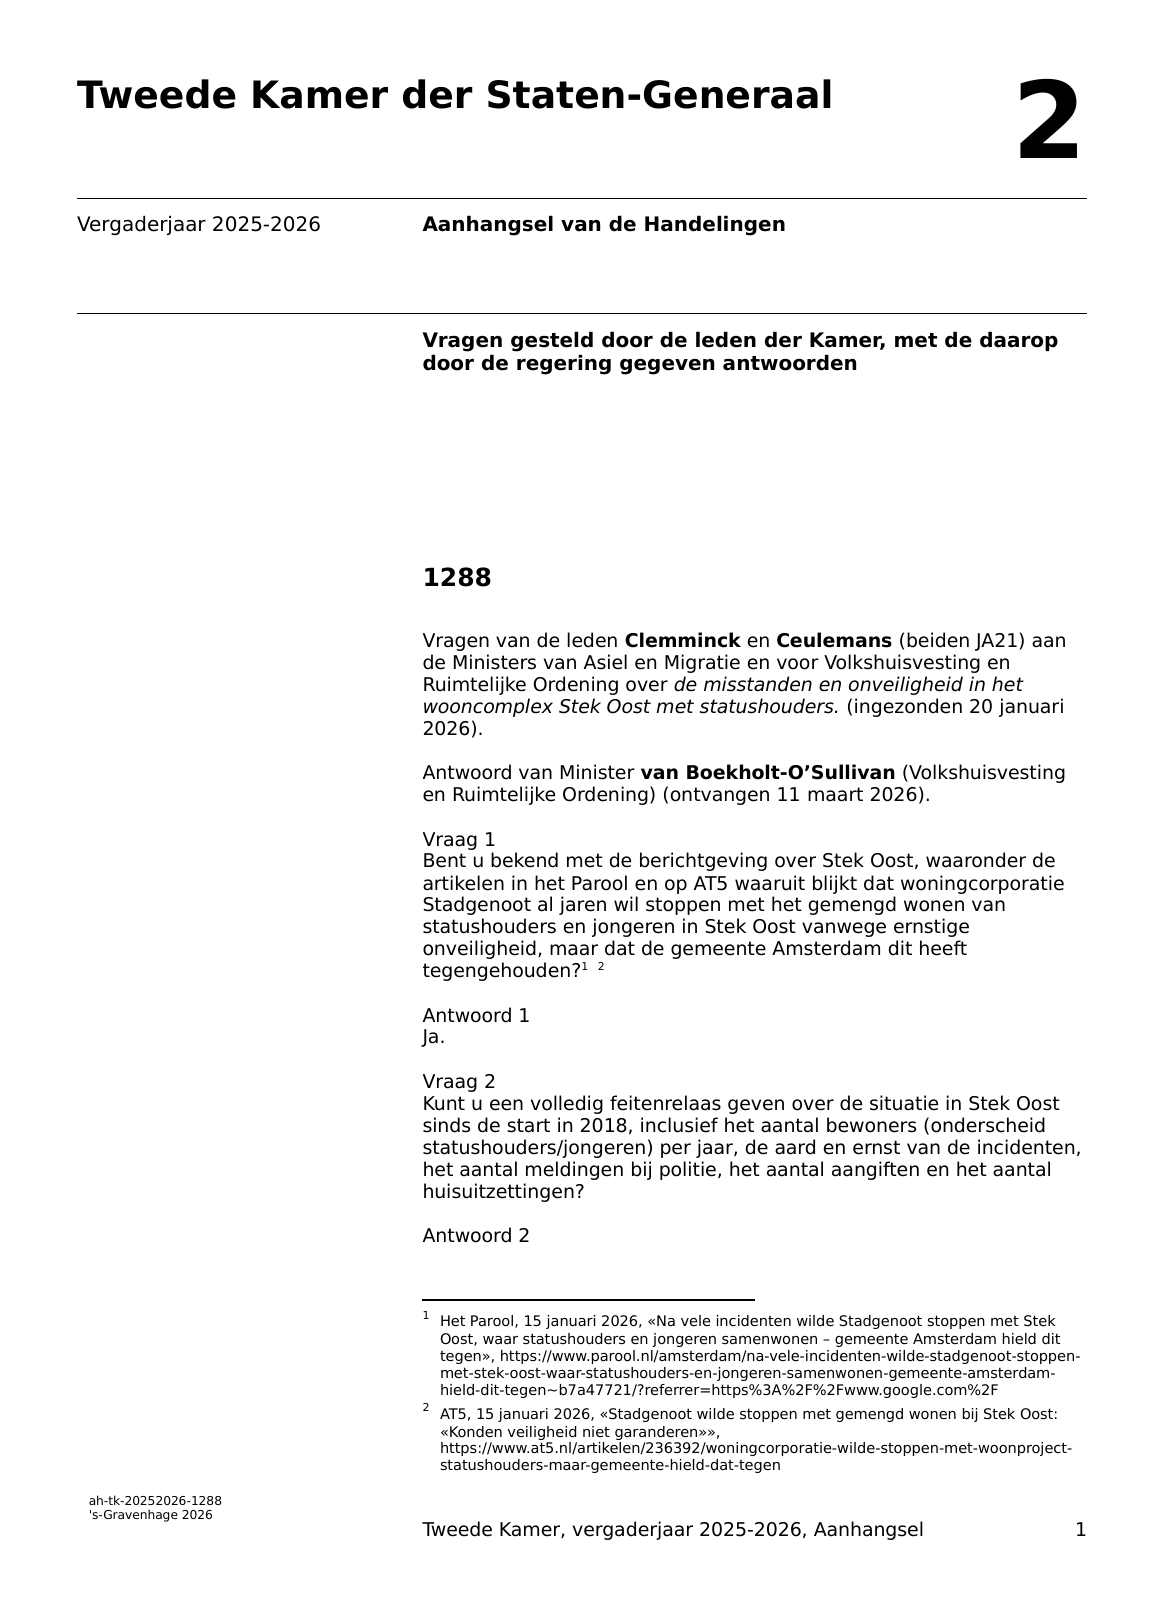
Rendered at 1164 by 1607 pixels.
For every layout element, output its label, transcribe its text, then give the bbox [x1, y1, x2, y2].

table_cell Vragen gesteld door de leden der Kamer, met de daarop door de regering gegeven antwoorden [422, 314, 1087, 375]
text Vraag 2 [422, 1071, 1087, 1093]
text 1288 [422, 563, 1087, 592]
text Vraag 1 [422, 828, 1087, 850]
text Ja. [422, 1026, 1087, 1048]
text Kunt u een volledig feitenrelaas geven over de situatie in Stek Oost sinds de start in 2018, inclusief het aantal bewoners (onderscheid statushouders/jongeren) per jaar, de aard en ernst van de incidenten, het aantal meldingen bij politie, het aantal aangiften en het aantal huisuitzettingen? [422, 1093, 1087, 1202]
text Het Parool, 15 januari 2026, «Na vele incidenten wilde Stadgenoot stoppen met Stek Oost, waar statushouders en jongeren samenwonen – gemeente Amsterdam hield dit tegen», https://www.parool.nl/amsterdam/na-vele-incidenten-wilde-stadgenoot-stoppen-met-stek-oost-waar-statushouders-en-jongeren-samenwonen-gemeente-amsterdam-hield-dit-tegen~b7a47721/?referrer=https%3A%2F%2Fwww.google.com%2F [422, 1309, 1087, 1399]
table_header Tweede Kamer der Staten-Generaal [77, 59, 886, 198]
text Bent u bekend met de berichtgeving over Stek Oost, waaronder de artikelen in het Parool en op AT5 waaruit blijkt dat woningcorporatie Stadgenoot al jaren wil stoppen met het gemengd wonen van statushouders en jongeren in Stek Oost vanwege ernstige onveiligheid, maar dat de gemeente Amsterdam dit heeft tegengehouden? [422, 850, 1087, 982]
text Antwoord van Minister van Boekholt-O’Sullivan (Volkshuisvesting en Ruimtelijke Ordening) (ontvangen 11 maart 2026). [422, 762, 1087, 806]
text 's-Gravenhage 2026 [88, 1508, 323, 1522]
table_cell [77, 314, 422, 375]
table_cell Vergaderjaar 2025-2026 [77, 199, 422, 313]
text ah-tk-20252026-1288 [88, 1494, 323, 1508]
text Vragen van de leden Clemminck en Ceulemans (beiden JA21) aan de Ministers van Asiel en Migratie en voor Volkshuisvesting en Ruimtelijke Ordening over de misstanden en onveiligheid in het wooncomplex Stek Oost met statushouders. (ingezonden 20 januari 2026). [422, 630, 1087, 740]
text Antwoord 1 [422, 1004, 1087, 1026]
table_cell Aanhangsel van de Handelingen [422, 199, 1087, 313]
text AT5, 15 januari 2026, «Stadgenoot wilde stoppen met gemengd wonen bij Stek Oost: «Konden veiligheid niet garanderen»», https://www.at5.nl/artikelen/236392/woningcorporatie-wilde-stoppen-met-woonproject-statushouders-maar-gemeente-hield-dat-tegen [422, 1402, 1087, 1474]
text Antwoord 2 [422, 1225, 1087, 1247]
table_header 2 [886, 59, 1087, 198]
